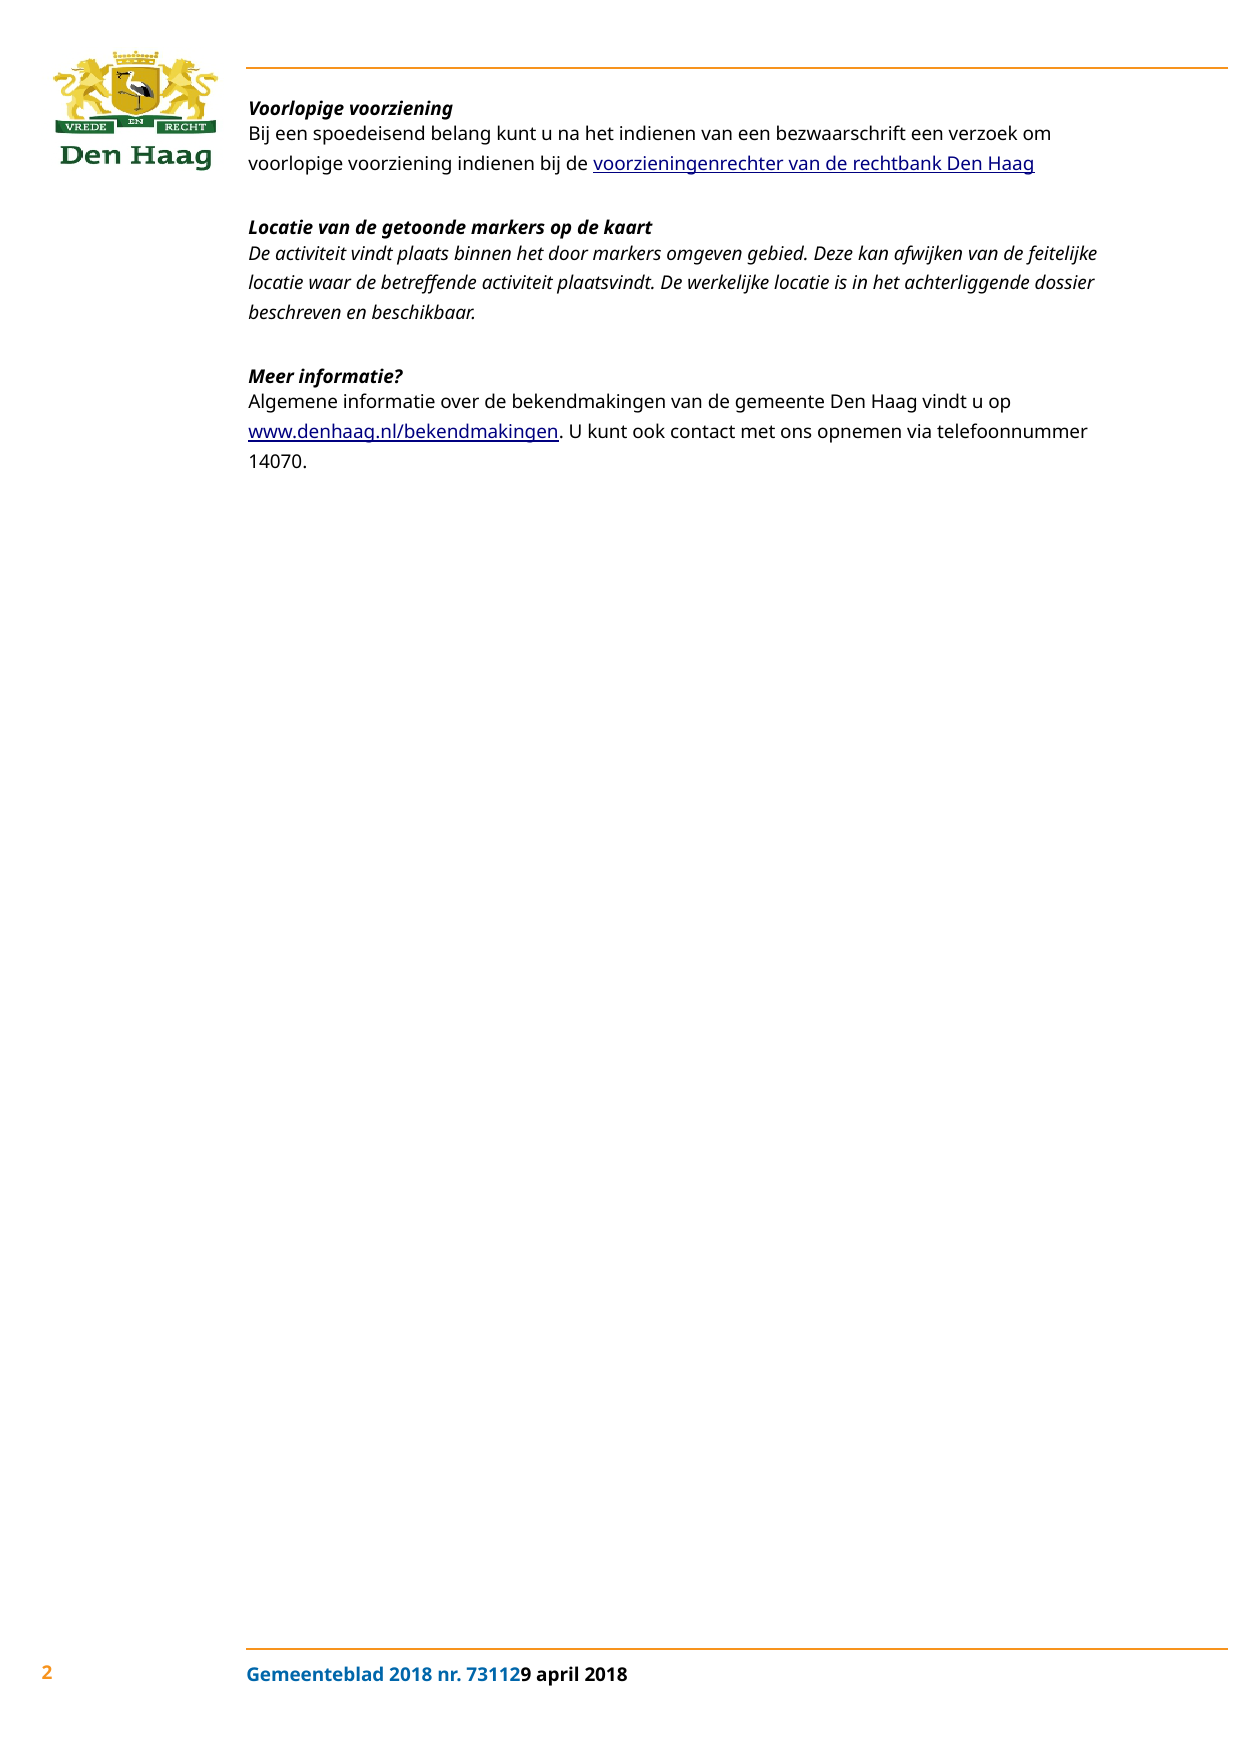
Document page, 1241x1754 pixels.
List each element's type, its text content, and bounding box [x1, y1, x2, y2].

text Voorlopige voorziening [248, 95, 1152, 121]
text De activiteit vindt plaats binnen het door markers omgeven gebied. Deze kan afwijken van de feitelijke locatie waar de betreffende activiteit plaatsvindt. De werkelijke locatie is in het achterliggende dossier beschreven en beschikbaar. [248, 240, 1152, 325]
text Meer informatie? [248, 363, 1152, 389]
text Algemene informatie over de bekendmakingen van de gemeente Den Haag vindt u op www.denhaag.nl/bekendmakingen. U kunt ook contact met ons opnemen via telefoonnummer 14070. [248, 389, 1152, 473]
text Bij een spoedeisend belang kunt u na het indienen van een bezwaarschrift een verzoek om voorlopige voorziening indienen bij de voorzieningenrechter van de rechtbank Den Haag [248, 121, 1152, 176]
text Locatie van de getoonde markers op de kaart [248, 214, 1152, 240]
picture [41, 47, 231, 172]
